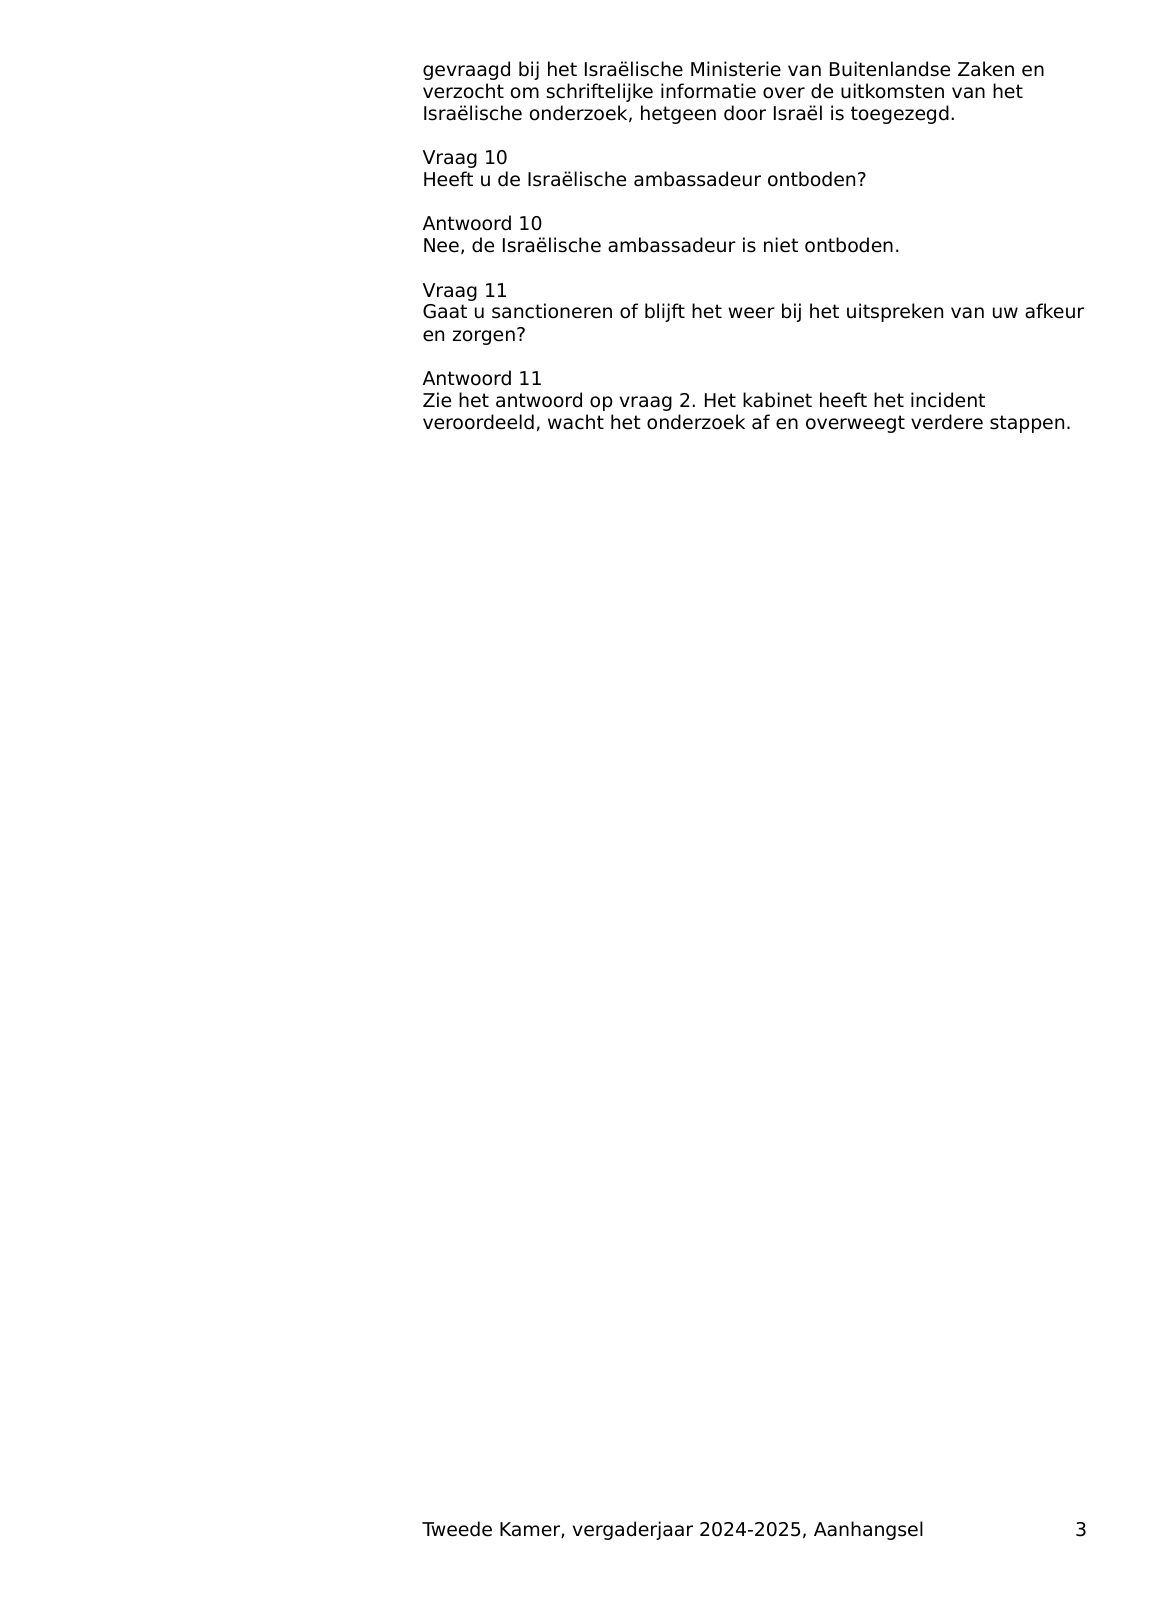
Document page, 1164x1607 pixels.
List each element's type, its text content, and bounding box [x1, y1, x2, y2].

text Vraag 10 [422, 147, 1087, 169]
text Gaat u sanctioneren of blijft het weer bij het uitspreken van uw afkeur en zorgen? [422, 301, 1087, 345]
text Nee, de Israëlische ambassadeur is niet ontboden. [422, 235, 1087, 257]
text Zie het antwoord op vraag 2. Het kabinet heeft het incident veroordeeld, wacht het onderzoek af en overweegt verdere stappen. [422, 389, 1087, 433]
text Heeft u de Israëlische ambassadeur ontboden? [422, 169, 1087, 191]
text Antwoord 10 [422, 213, 1087, 235]
text gevraagd bij het Israëlische Ministerie van Buitenlandse Zaken en verzocht om schriftelijke informatie over de uitkomsten van het Israëlische onderzoek, hetgeen door Israël is toegezegd. [422, 59, 1087, 125]
text Antwoord 11 [422, 368, 1087, 389]
text Vraag 11 [422, 279, 1087, 301]
